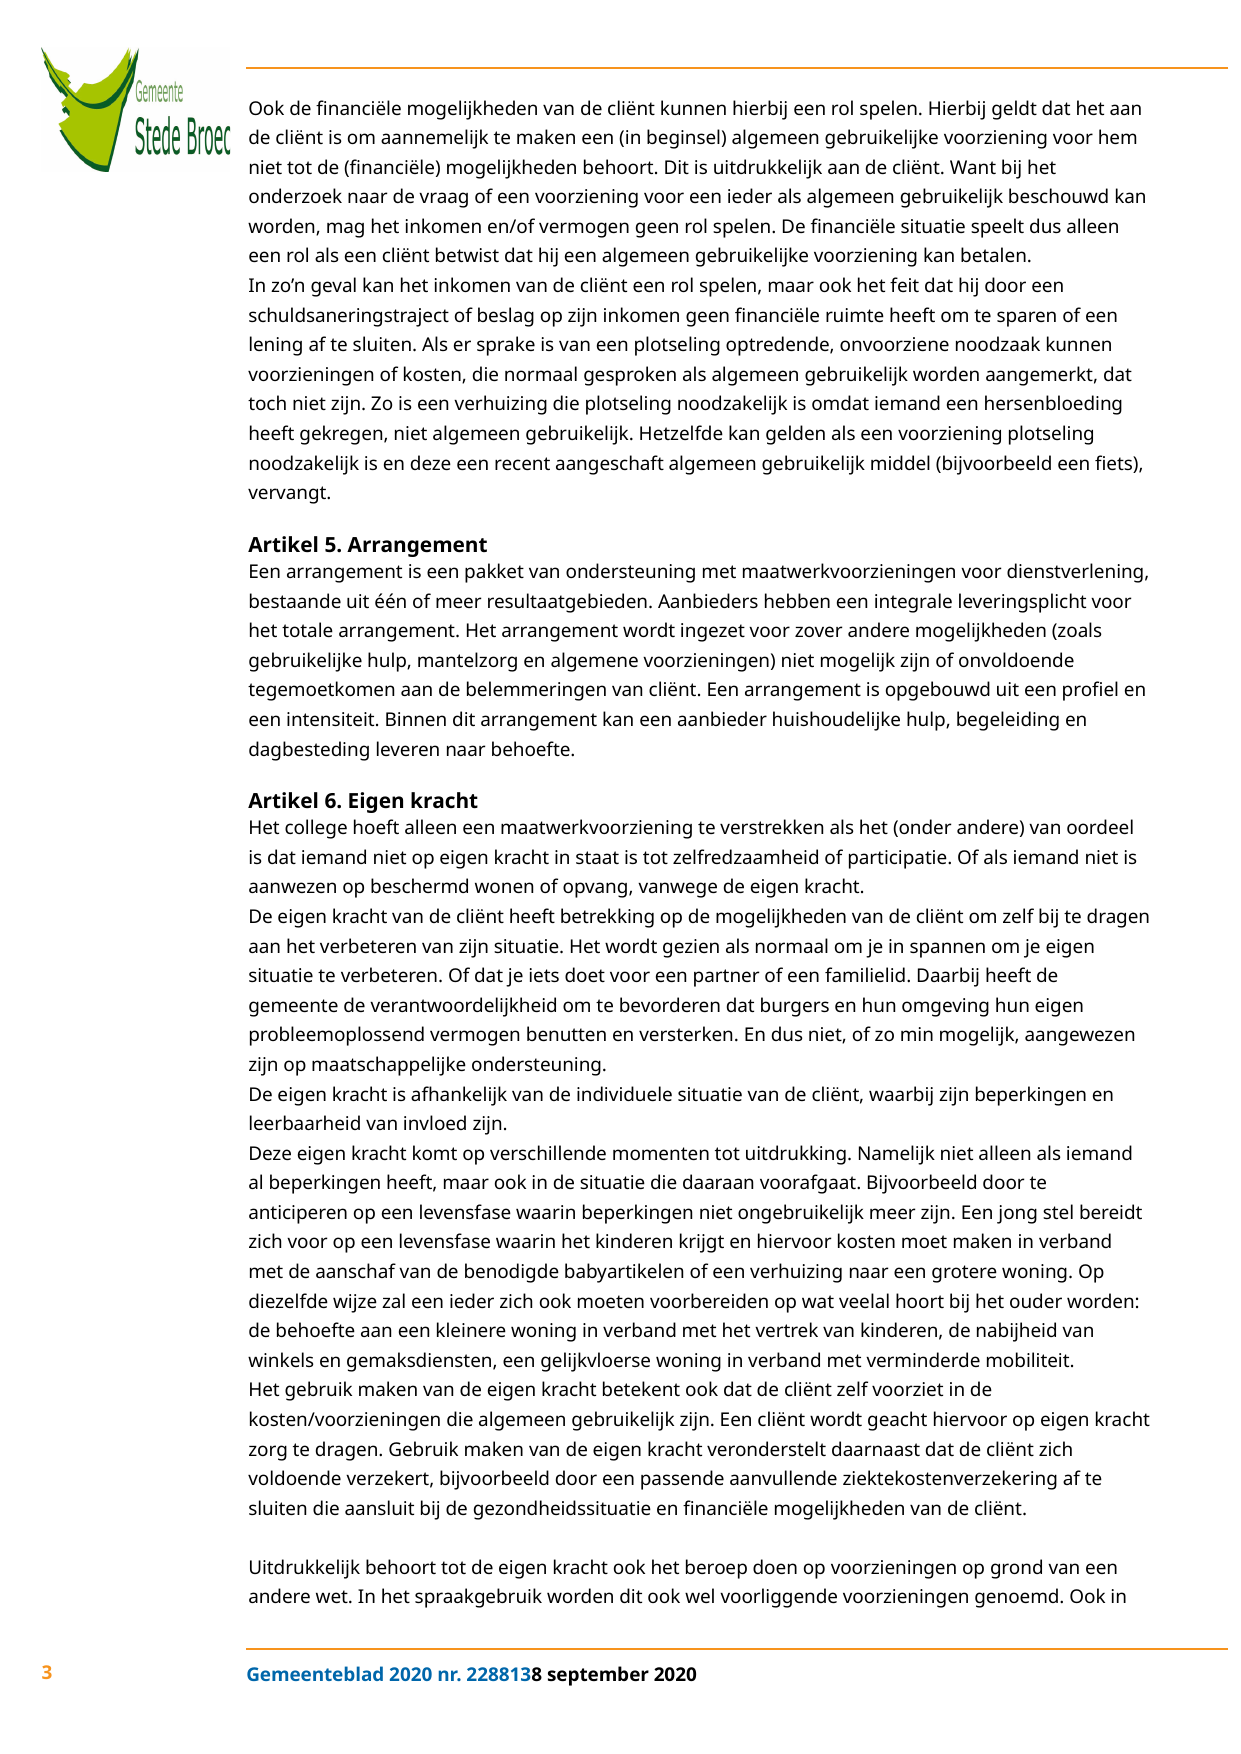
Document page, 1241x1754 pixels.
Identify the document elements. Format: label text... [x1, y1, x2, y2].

text Deze eigen kracht komt op verschillende momenten tot uitdrukking. Namelijk niet alleen als iemand al beperkingen heeft, maar ook in de situatie die daaraan voorafgaat. Bijvoorbeeld door te anticiperen op een levensfase waarin beperkingen niet ongebruikelijk meer zijn. Een jong stel bereidt zich voor op een levensfase waarin het kinderen krijgt en hiervoor kosten moet maken in verband met de aanschaf van de benodigde babyartikelen of een verhuizing naar een grotere woning. Op diezelfde wijze zal een ieder zich ook moeten voorbereiden op wat veelal hoort bij het ouder worden: de behoefte aan een kleinere woning in verband met het vertrek van kinderen, de nabijheid van winkels en gemaksdiensten, een gelijkvloerse woning in verband met verminderde mobiliteit. [248, 1140, 1152, 1373]
picture [41, 47, 231, 172]
text De eigen kracht van de cliënt heeft betrekking op de mogelijkheden van de cliënt om zelf bij te dragen aan het verbeteren van zijn situatie. Het wordt gezien als normaal om je in spannen om je eigen situatie te verbeteren. Of dat je iets doet voor een partner of een familielid. Daarbij heeft de gemeente de verantwoordelijkheid om te bevorderen dat burgers en hun omgeving hun eigen probleemoplossend vermogen benutten en versterken. En dus niet, of zo min mogelijk, aangewezen zijn op maatschappelijke ondersteuning. [248, 903, 1152, 1077]
text Het gebruik maken van de eigen kracht betekent ook dat de cliënt zelf voorziet in de kosten/voorzieningen die algemeen gebruikelijk zijn. Een cliënt wordt geacht hiervoor op eigen kracht zorg te dragen. Gebruik maken van de eigen kracht veronderstelt daarnaast dat de cliënt zich voldoende verzekert, bijvoorbeeld door een passende aanvullende ziektekostenverzekering af te sluiten die aansluit bij de gezondheidssituatie en financiële mogelijkheden van de cliënt. [248, 1377, 1152, 1521]
text Artikel 6. Eigen kracht [248, 786, 1152, 814]
text Het college hoeft alleen een maatwerkvoorziening te verstrekken als het (onder andere) van oordeel is dat iemand niet op eigen kracht in staat is tot zelfredzaamheid of participatie. Of als iemand niet is aanwezen op beschermd wonen of opvang, vanwege de eigen kracht. [248, 814, 1152, 899]
text Artikel 5. Arrangement [248, 530, 1152, 558]
text Uitdrukkelijk behoort tot de eigen kracht ook het beroep doen op voorzieningen op grond van een andere wet. In het spraakgebruik worden dit ook wel voorliggende voorzieningen genoemd. Ook in [248, 1554, 1152, 1609]
text Ook de financiële mogelijkheden van de cliënt kunnen hierbij een rol spelen. Hierbij geldt dat het aan de cliënt is om aannemelijk te maken een (in beginsel) algemeen gebruikelijke voorziening voor hem niet tot de (financiële) mogelijkheden behoort. Dit is uitdrukkelijk aan de cliënt. Want bij het onderzoek naar de vraag of een voorziening voor een ieder als algemeen gebruikelijk beschouwd kan worden, mag het inkomen en/of vermogen geen rol spelen. De financiële situatie speelt dus alleen een rol als een cliënt betwist dat hij een algemeen gebruikelijke voorziening kan betalen. [248, 95, 1152, 268]
text Een arrangement is een pakket van ondersteuning met maatwerkvoorzieningen voor dienstverlening, bestaande uit één of meer resultaatgebieden. Aanbieders hebben een integrale leveringsplicht voor het totale arrangement. Het arrangement wordt ingezet voor zover andere mogelijkheden (zoals gebruikelijke hulp, mantelzorg en algemene voorzieningen) niet mogelijk zijn of onvoldoende tegemoetkomen aan de belemmeringen van cliënt. Een arrangement is opgebouwd uit een profiel en een intensiteit. Binnen dit arrangement kan een aanbieder huishoudelijke hulp, begeleiding en dagbesteding leveren naar behoefte. [248, 558, 1152, 761]
text De eigen kracht is afhankelijk van de individuele situatie van de cliënt, waarbij zijn beperkingen en leerbaarheid van invloed zijn. [248, 1081, 1152, 1136]
text In zo’n geval kan het inkomen van de cliënt een rol spelen, maar ook het feit dat hij door een schuldsaneringstraject of beslag op zijn inkomen geen financiële ruimte heeft om te sparen of een lening af te sluiten. Als er sprake is van een plotseling optredende, onvoorziene noodzaak kunnen voorzieningen of kosten, die normaal gesproken als algemeen gebruikelijk worden aangemerkt, dat toch niet zijn. Zo is een verhuizing die plotseling noodzakelijk is omdat iemand een hersenbloeding heeft gekregen, niet algemeen gebruikelijk. Hetzelfde kan gelden als een voorziening plotseling noodzakelijk is en deze een recent aangeschaft algemeen gebruikelijk middel (bijvoorbeeld een fiets), vervangt. [248, 272, 1152, 505]
